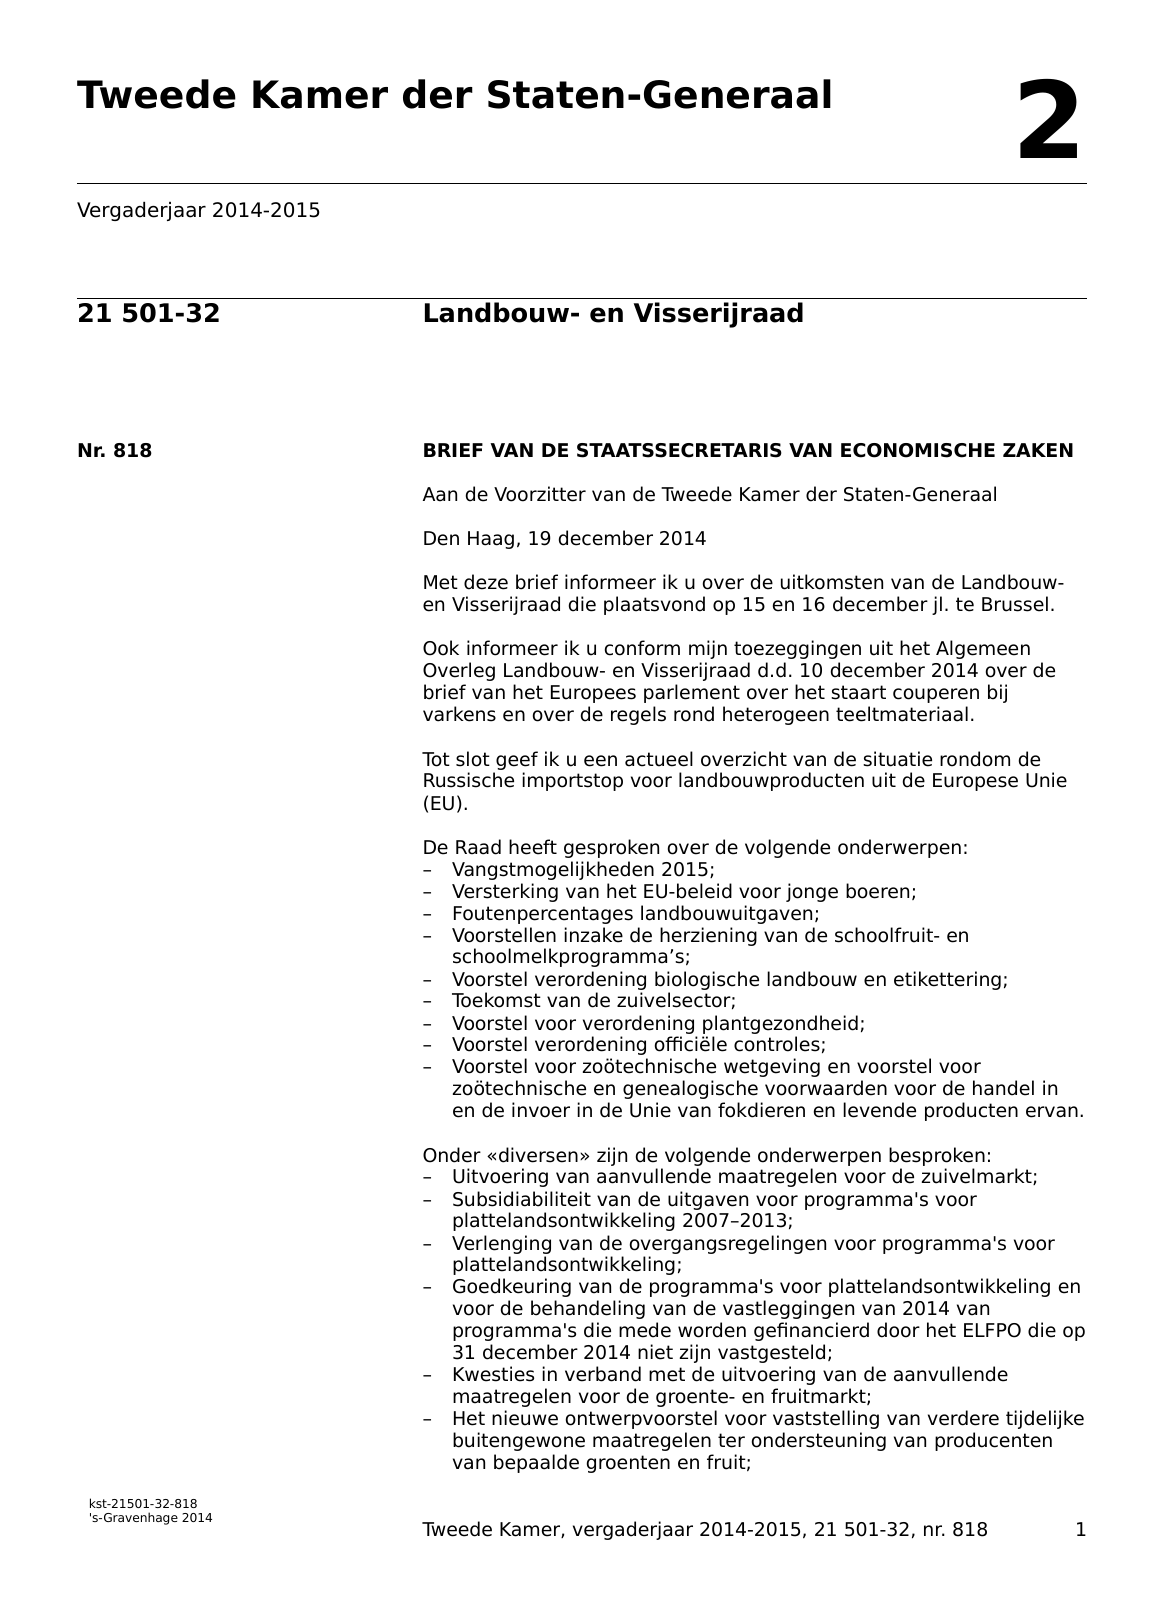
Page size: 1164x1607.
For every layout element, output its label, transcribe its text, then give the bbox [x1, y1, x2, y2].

subtitle Nr. 818 BRIEF VAN DE STAATSSECRETARIS VAN ECONOMISCHE ZAKEN [77, 440, 1087, 462]
text Met deze brief informeer ik u over de uitkomsten van de Landbouw- en Visserijraad die plaatsvond op 15 en 16 december jl. te Brussel. [422, 572, 1087, 616]
text – Vangstmogelijkheden 2015; [422, 858, 1087, 881]
text Aan de Voorzitter van de Tweede Kamer der Staten-Generaal [422, 484, 1087, 506]
text Den Haag, 19 december 2014 [422, 528, 1087, 550]
text – Voorstellen inzake de herziening van de schoolfruit- en schoolmelkprogramma’s; [422, 924, 1087, 968]
text Ook informeer ik u conform mijn toezeggingen uit het Algemeen Overleg Landbouw- en Visserijraad d.d. 10 december 2014 over de brief van het Europees parlement over het staart couperen bij varkens en over de regels rond heterogeen teeltmateriaal. [422, 638, 1087, 726]
text kst-21501-32-818 [88, 1497, 323, 1511]
text – Voorstel voor verordening plantgezondheid; [422, 1012, 1087, 1034]
text – Versterking van het EU-beleid voor jonge boeren; [422, 881, 1087, 902]
text 's-Gravenhage 2014 [88, 1511, 323, 1525]
text – Goedkeuring van de programma's voor plattelandsontwikkeling en voor de behandeling van de vastleggingen van 2014 van programma's die mede worden gefinancierd door het ELFPO die op 31 december 2014 niet zijn vastgesteld; [422, 1276, 1087, 1364]
subtitle 21 501-32 Landbouw- en Visserijraad [77, 299, 1087, 329]
text – Het nieuwe ontwerpvoorstel voor vaststelling van verdere tijdelijke buitengewone maatregelen ter ondersteuning van producenten van bepaalde groenten en fruit; [422, 1408, 1087, 1474]
table_cell Vergaderjaar 2014-2015 [77, 184, 1087, 298]
text – Voorstel verordening officiële controles; [422, 1034, 1087, 1056]
text – Uitvoering van aanvullende maatregelen voor de zuivelmarkt; [422, 1166, 1087, 1188]
text – Subsidiabiliteit van de uitgaven voor programma's voor plattelandsontwikkeling 2007–2013; [422, 1188, 1087, 1232]
table_header Tweede Kamer der Staten-Generaal [77, 59, 886, 183]
text – Voorstel voor zoötechnische wetgeving en voorstel voor zoötechnische en genealogische voorwaarden voor de handel in en de invoer in de Unie van fokdieren en levende producten ervan. [422, 1056, 1087, 1122]
table_header 2 [886, 59, 1087, 183]
text – Foutenpercentages landbouwuitgaven; [422, 902, 1087, 924]
text – Voorstel verordening biologische landbouw en etikettering; [422, 968, 1087, 990]
text De Raad heeft gesproken over de volgende onderwerpen: [422, 837, 1087, 858]
text Tot slot geef ik u een actueel overzicht van de situatie rondom de Russische importstop voor landbouwproducten uit de Europese Unie (EU). [422, 748, 1087, 814]
text – Kwesties in verband met de uitvoering van de aanvullende maatregelen voor de groente- en fruitmarkt; [422, 1364, 1087, 1408]
text Onder «diversen» zijn de volgende onderwerpen besproken: [422, 1144, 1087, 1166]
text – Toekomst van de zuivelsector; [422, 990, 1087, 1012]
text – Verlenging van de overgangsregelingen voor programma's voor plattelandsontwikkeling; [422, 1232, 1087, 1276]
